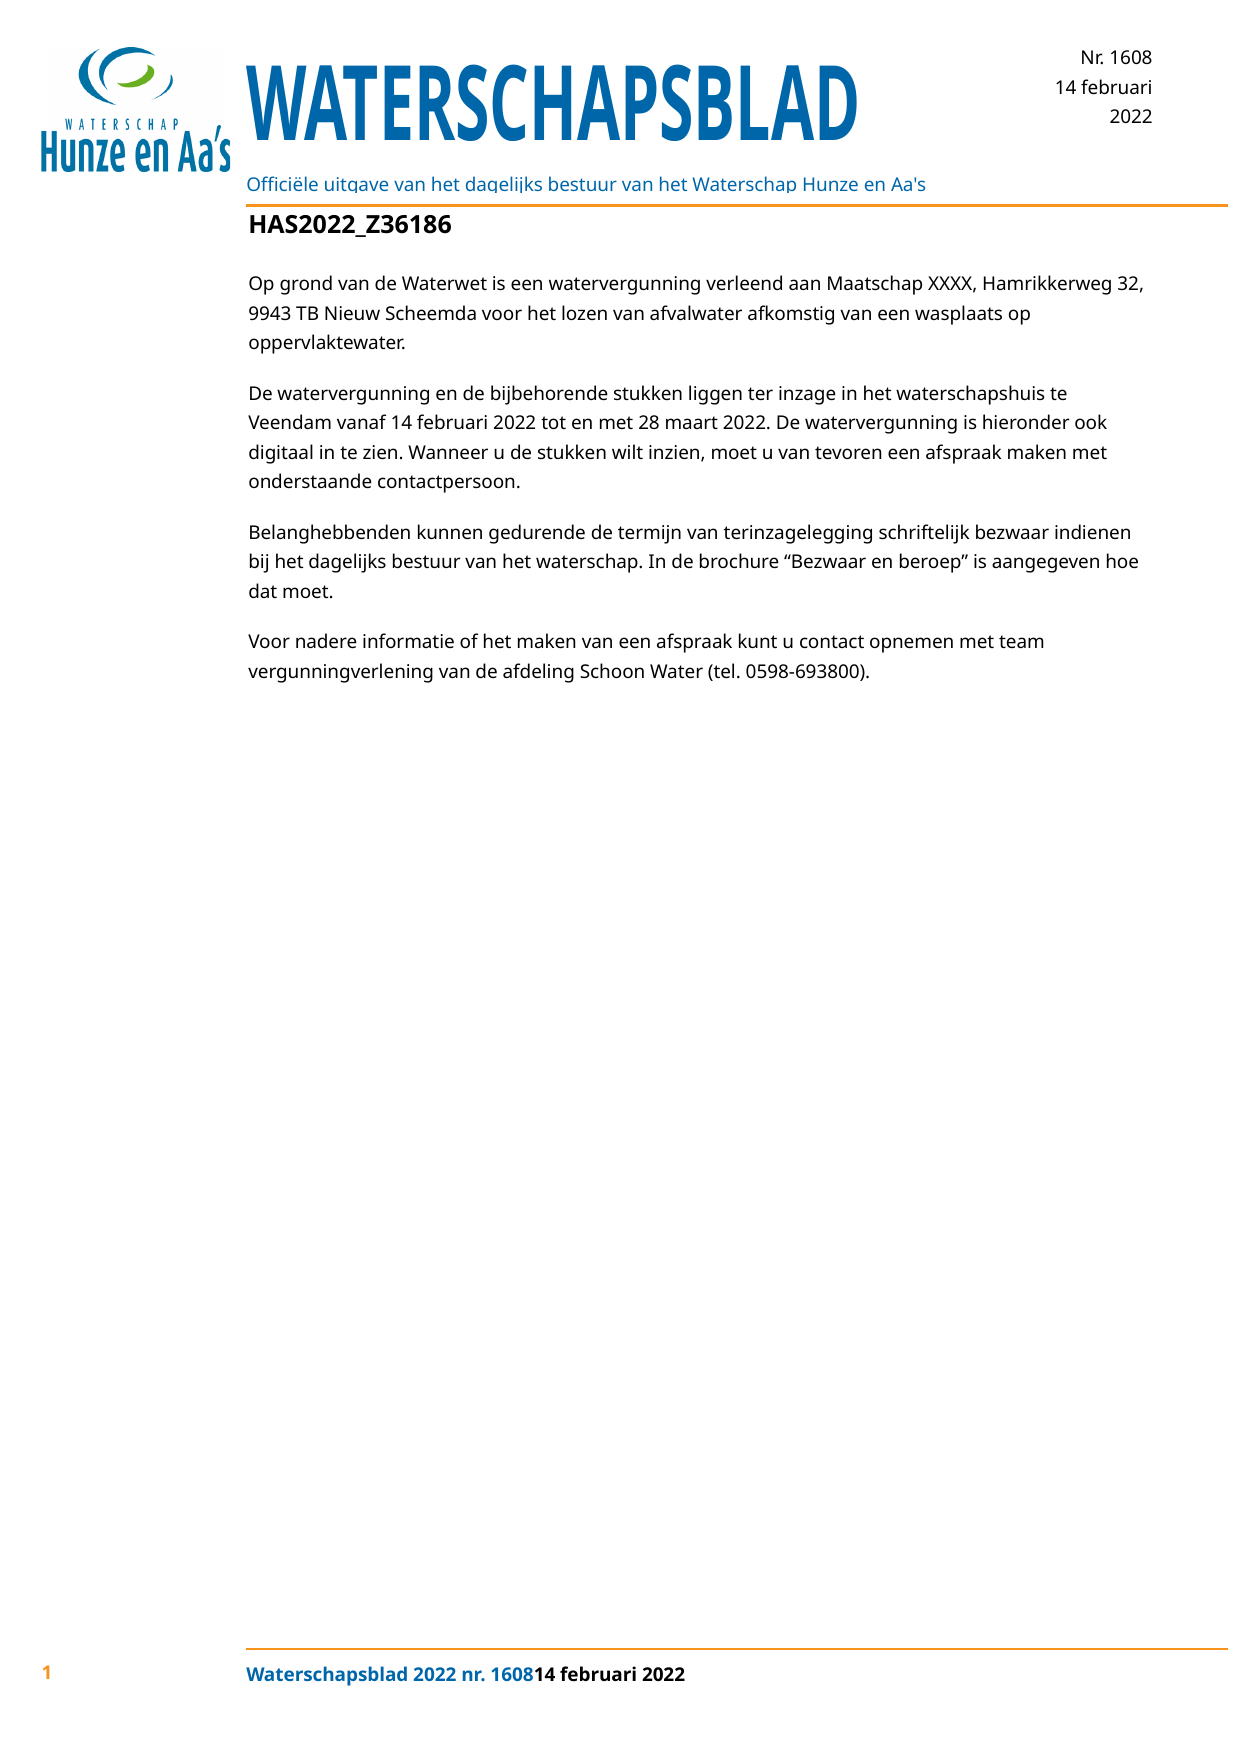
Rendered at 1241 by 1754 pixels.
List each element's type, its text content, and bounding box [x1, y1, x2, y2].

picture [47, 154, 51, 172]
picture [226, 145, 231, 156]
text Voor nadere informatie of het maken van een afspraak kunt u contact opnemen met team vergunningverlening van de afdeling Schoon Water (tel. 0598-693800). [248, 629, 1152, 684]
text Op grond van de Waterwet is een watervergunning verleend aan Maatschap XXXX, Hamrikkerweg 32, 9943 TB Nieuw Scheemda voor het lozen van afvalwater afkomstig van een wasplaats op oppervlaktewater. [248, 270, 1152, 355]
picture [183, 163, 191, 172]
text HAS2022_Z36186 [248, 207, 1152, 241]
picture [41, 47, 231, 172]
text De watervergunning en de bijbehorende stukken liggen ter inzage in het waterschapshuis te Veendam vanaf 14 februari 2022 tot en met 28 maart 2022. De watervergunning is hieronder ook digitaal in te zien. Wanneer u de stukken wilt inzien, moet u van tevoren een afspraak maken met onderstaande contactpersoon. [248, 380, 1152, 494]
text Belanghebbenden kunnen gedurende de termijn van terinzagelegging schriftelijk bezwaar indienen bij het dagelijks bestuur van het waterschap. In de brochure “Bezwaar en beroep” is aangegeven hoe dat moet. [248, 519, 1152, 604]
